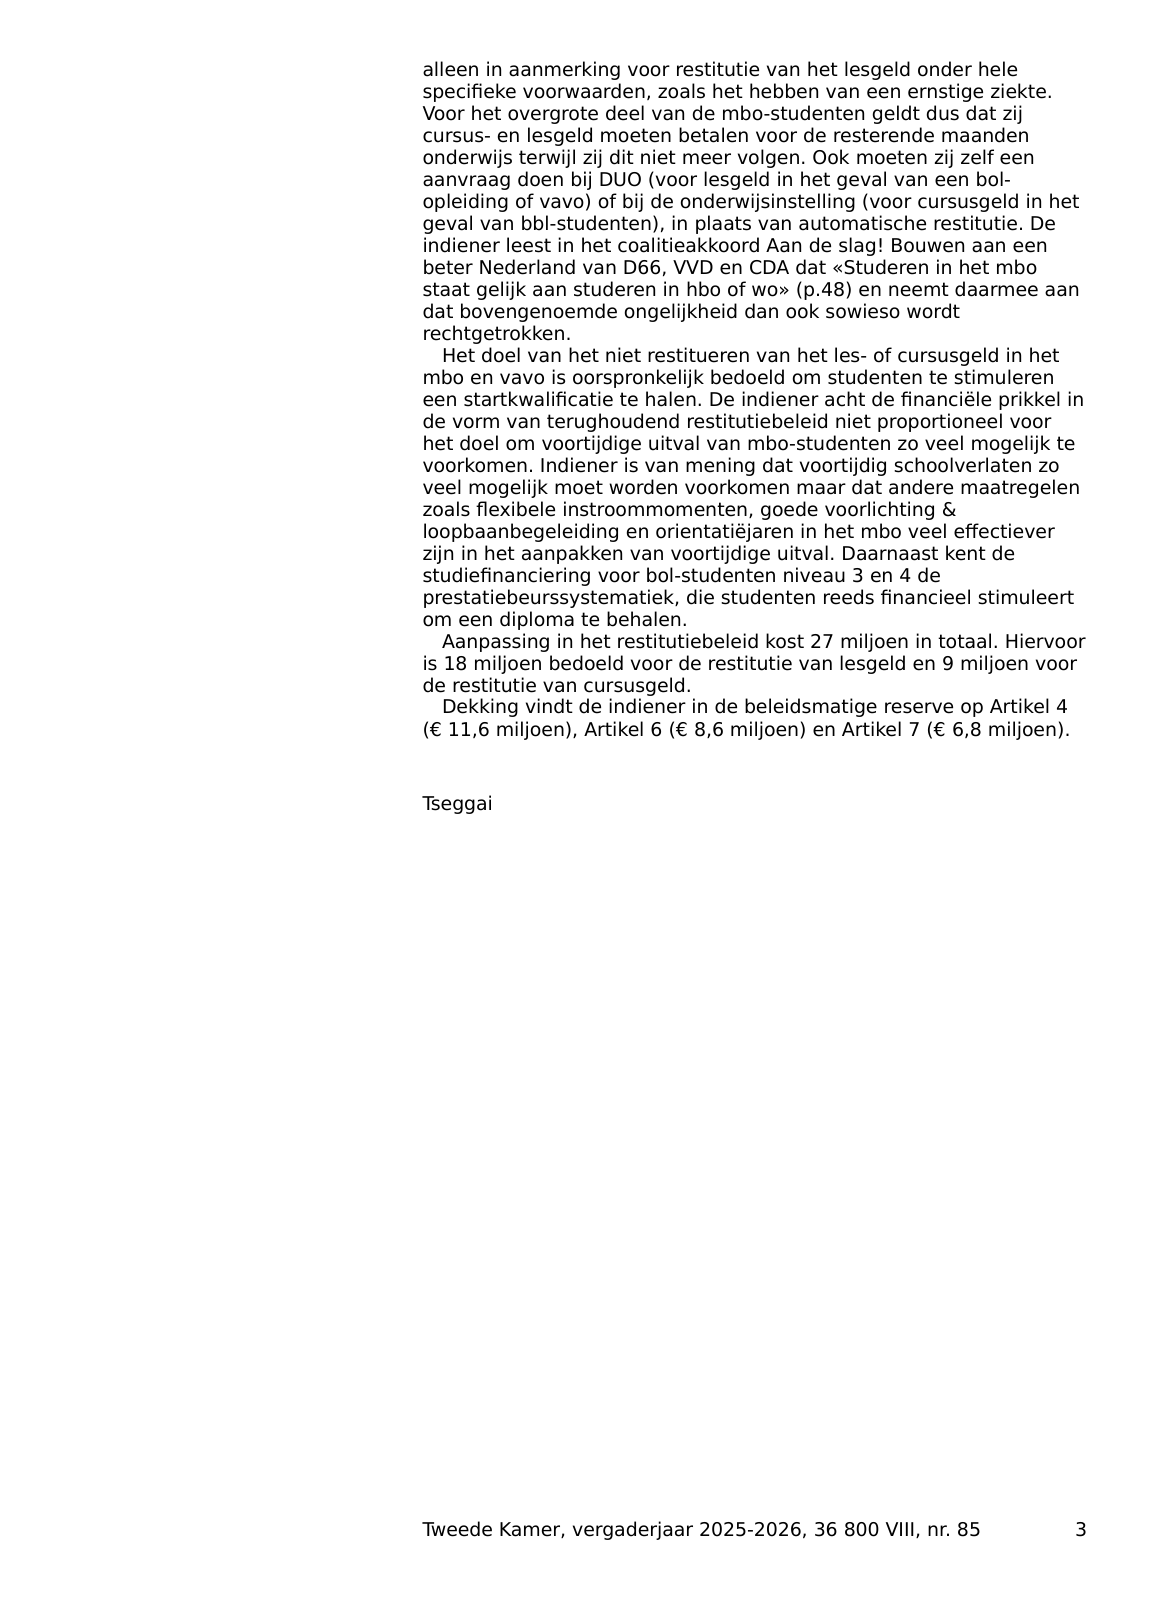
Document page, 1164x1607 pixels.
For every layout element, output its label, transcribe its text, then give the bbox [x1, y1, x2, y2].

text Aanpassing in het restitutiebeleid kost 27 miljoen in totaal. Hiervoor is 18 miljoen bedoeld voor de restitutie van lesgeld en 9 miljoen voor de restitutie van cursusgeld. [422, 631, 1087, 696]
text Dekking vindt de indiener in de beleidsmatige reserve op Artikel 4 (€ 11,6 miljoen), Artikel 6 (€ 8,6 miljoen) en Artikel 7 (€ 6,8 miljoen). [422, 696, 1087, 740]
text Het doel van het niet restitueren van het les- of cursusgeld in het mbo en vavo is oorspronkelijk bedoeld om studenten te stimuleren een startkwalificatie te halen. De indiener acht de financiële prikkel in de vorm van terughoudend restitutiebeleid niet proportioneel voor het doel om voortijdige uitval van mbo-studenten zo veel mogelijk te voorkomen. Indiener is van mening dat voortijdig schoolverlaten zo veel mogelijk moet worden voorkomen maar dat andere maatregelen zoals flexibele instroommomenten, goede voorlichting & loopbaanbegeleiding en orientatiëjaren in het mbo veel effectiever zijn in het aanpakken van voortijdige uitval. Daarnaast kent de studiefinanciering voor bol-studenten niveau 3 en 4 de prestatiebeurssystematiek, die studenten reeds financieel stimuleert om een diploma te behalen. [422, 345, 1087, 631]
text alleen in aanmerking voor restitutie van het lesgeld onder hele specifieke voorwaarden, zoals het hebben van een ernstige ziekte. Voor het overgrote deel van de mbo-studenten geldt dus dat zij cursus- en lesgeld moeten betalen voor de resterende maanden onderwijs terwijl zij dit niet meer volgen. Ook moeten zij zelf een aanvraag doen bij DUO (voor lesgeld in het geval van een bol- opleiding of vavo) of bij de onderwijsinstelling (voor cursusgeld in het geval van bbl-studenten), in plaats van automatische restitutie. De indiener leest in het coalitieakkoord Aan de slag! Bouwen aan een beter Nederland van D66, VVD en CDA dat «Studeren in het mbo staat gelijk aan studeren in hbo of wo» (p.48) en neemt daarmee aan dat bovengenoemde ongelijkheid dan ook sowieso wordt rechtgetrokken. [422, 59, 1087, 345]
text Tseggai [422, 770, 1087, 814]
